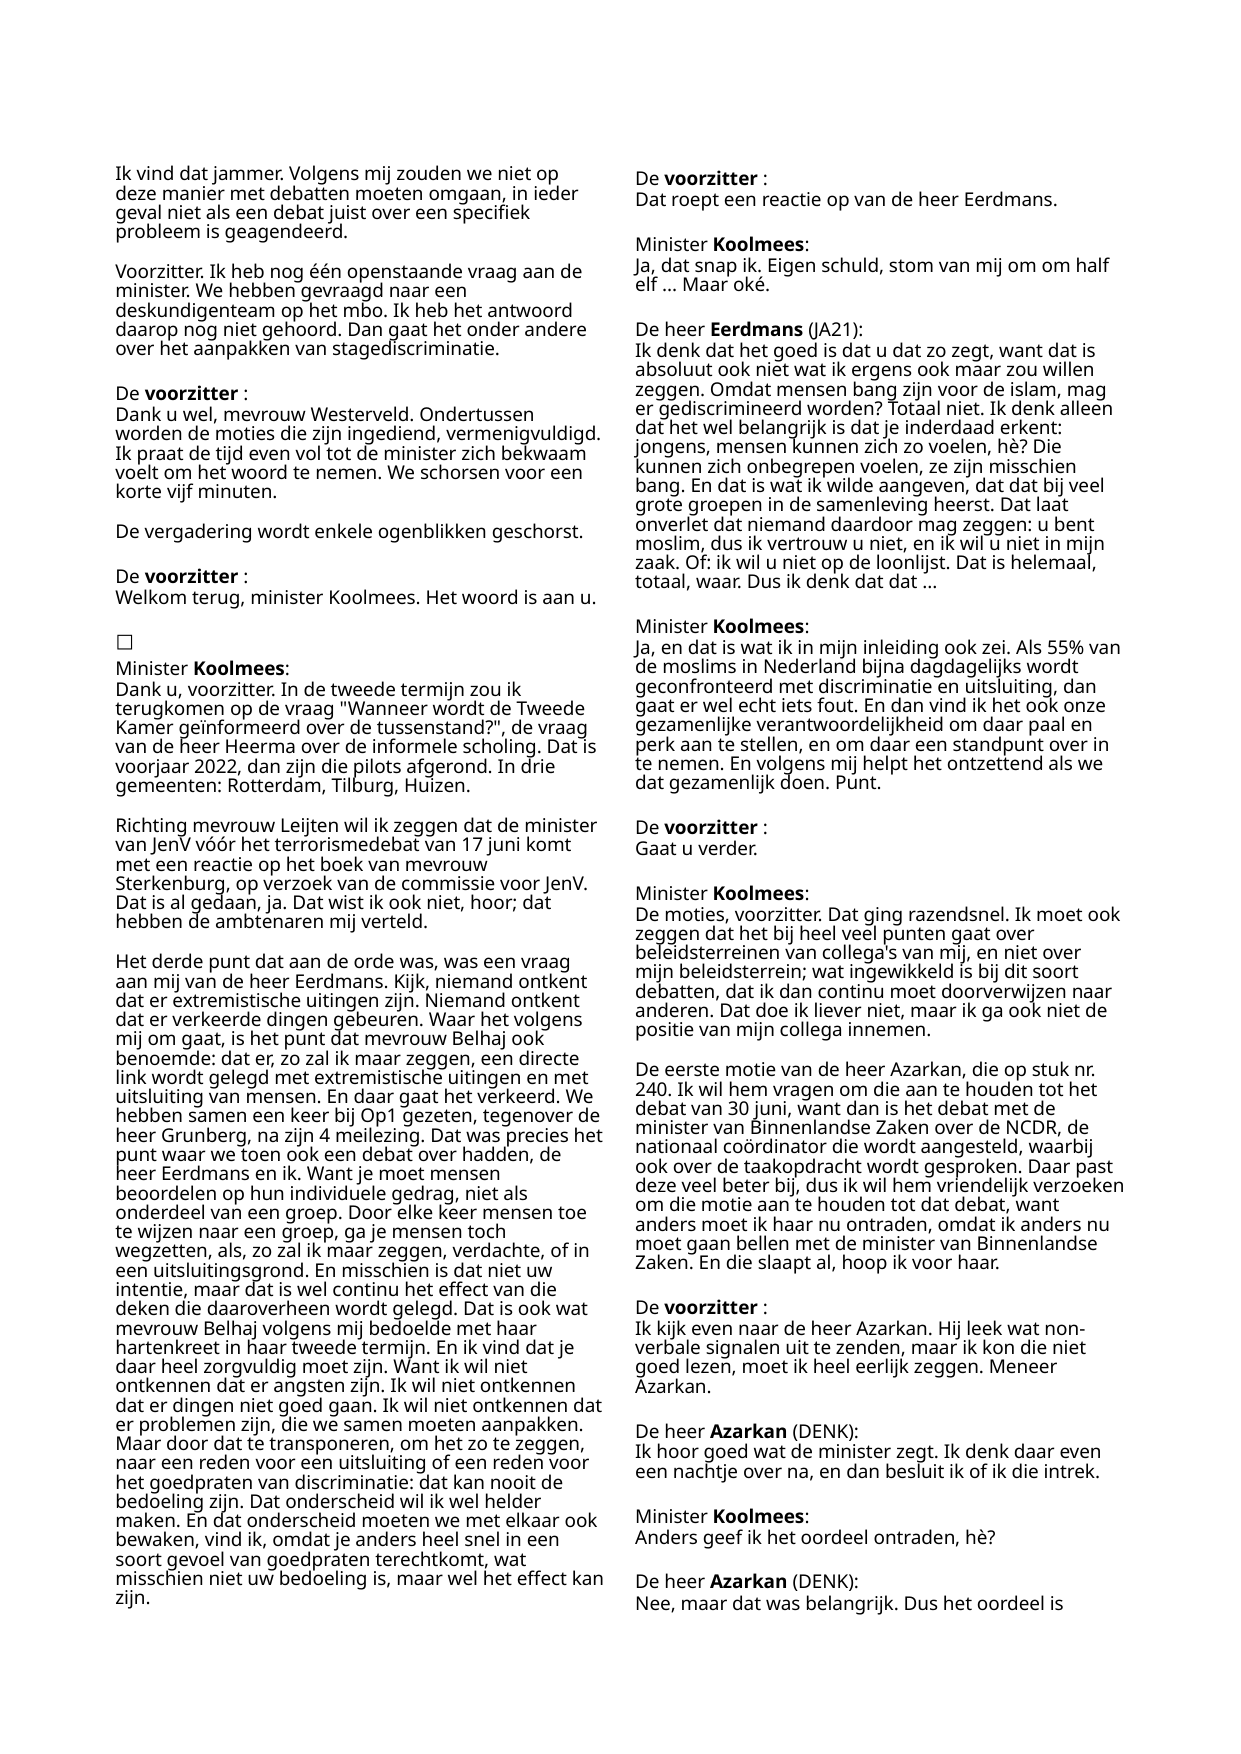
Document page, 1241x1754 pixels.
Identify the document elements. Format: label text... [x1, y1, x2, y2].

text Voorzitter. Ik heb nog één openstaande vraag aan de minister. We hebben gevraagd naar een deskundigenteam op het mbo. Ik heb het antwoord daarop nog niet gehoord. Dan gaat het onder andere over het aanpakken van stagediscriminatie. [115, 263, 605, 359]
text Gaat u verder. [635, 840, 1125, 859]
text Dank u wel, mevrouw Westerveld. Ondertussen worden de moties die zijn ingediend, vermenigvuldigd. Ik praat de tijd even vol tot de minister zich bekwaam voelt om het woord te nemen. We schorsen voor een korte vijf minuten. [115, 406, 605, 502]
text Ik hoor goed wat de minister zegt. Ik denk daar even een nachtje over na, en dan besluit ik of ik die intrek. [635, 1443, 1125, 1482]
text De voorzitter : [635, 165, 1125, 191]
text Anders geef ik het oordeel ontraden, hè? [635, 1529, 1125, 1548]
text De heer Azarkan (DENK): [635, 1418, 1125, 1443]
text Dank u, voorzitter. In de tweede termijn zou ik terugkomen op de vraag "Wanneer wordt de Tweede Kamer geïnformeerd over de tussenstand?", de vraag van de heer Heerma over de informele scholing. Dat is voorjaar 2022, dan zijn die pilots afgerond. In drie gemeenten: Rotterdam, Tilburg, Huizen. [115, 681, 605, 796]
text De voorzitter : [115, 380, 605, 406]
text Ik denk dat het goed is dat u dat zo zegt, want dat is absoluut ook niet wat ik ergens ook maar zou willen zeggen. Omdat mensen bang zijn voor de islam, mag er gediscrimineerd worden? Totaal niet. Ik denk alleen dat het wel belangrijk is dat je inderdaad erkent: jongens, mensen kunnen zich zo voelen, hè? Die kunnen zich onbegrepen voelen, ze zijn misschien bang. En dat is wat ik wilde aangeven, dat dat bij veel grote groepen in de samenleving heerst. Dat laat onverlet dat niemand daardoor mag zeggen: u bent moslim, dus ik vertrouw u niet, en ik wil u niet in mijn zaak. Of: ik wil u niet op de loonlijst. Dat is helemaal, totaal, waar. Dus ik denk dat dat ... [635, 342, 1125, 593]
text Welkom terug, minister Koolmees. Het woord is aan u. [115, 589, 605, 608]
text Minister Koolmees: [635, 1503, 1125, 1529]
text Minister Koolmees: [635, 880, 1125, 906]
text Ja, dat snap ik. Eigen schuld, stom van mij om om half elf ... Maar oké. [635, 257, 1125, 296]
text Ja, en dat is wat ik in mijn inleiding ook zei. Als 55% van de moslims in Nederland bijna dagdagelijks wordt geconfronteerd met discriminatie en uitsluiting, dan gaat er wel echt iets fout. En dan vind ik het ook onze gezamenlijke verantwoordelijkheid om daar paal en perk aan te stellen, en om daar een standpunt over in te nemen. En volgens mij helpt het ontzettend als we dat gezamenlijk doen. Punt. [635, 639, 1125, 793]
text De voorzitter : [115, 563, 605, 589]
text De voorzitter : [635, 814, 1125, 840]
text Het derde punt dat aan de orde was, was een vraag aan mij van de heer Eerdmans. Kijk, niemand ontkent dat er extremistische uitingen zijn. Niemand ontkent dat er verkeerde dingen gebeuren. Waar het volgens mij om gaat, is het punt dat mevrouw Belhaj ook benoemde: dat er, zo zal ik maar zeggen, een directe link wordt gelegd met extremistische uitingen en met uitsluiting van mensen. En daar gaat het verkeerd. We hebben samen een keer bij Op1 gezeten, tegenover de heer Grunberg, na zijn 4 meilezing. Dat was precies het punt waar we toen ook een debat over hadden, de heer Eerdmans en ik. Want je moet mensen beoordelen op hun individuele gedrag, niet als onderdeel van een groep. Door elke keer mensen toe te wijzen naar een groep, ga je mensen toch wegzetten, als, zo zal ik maar zeggen, verdachte, of in een uitsluitingsgrond. En misschien is dat niet uw intentie, maar dat is wel continu het effect van die deken die daaroverheen wordt gelegd. Dat is ook wat mevrouw Belhaj volgens mij bedoelde met haar hartenkreet in haar tweede termijn. En ik vind dat je daar heel zorgvuldig moet zijn. Want ik wil niet ontkennen dat er angsten zijn. Ik wil niet ontkennen dat er dingen niet goed gaan. Ik wil niet ontkennen dat er problemen zijn, die we samen moeten aanpakken. Maar door dat te transponeren, om het zo te zeggen, naar een reden voor een uitsluiting of een reden voor het goedpraten van discriminatie: dat kan nooit de bedoeling zijn. Dat onderscheid wil ik wel helder maken. En dat onderscheid moeten we met elkaar ook bewaken, vind ik, omdat je anders heel snel in een soort gevoel van goedpraten terechtkomt, wat misschien niet uw bedoeling is, maar wel het effect kan zijn. [115, 953, 605, 1608]
text Dat roept een reactie op van de heer Eerdmans. [635, 191, 1125, 210]
text De eerste motie van de heer Azarkan, die op stuk nr. 240. Ik wil hem vragen om die aan te houden tot het debat van 30 juni, want dan is het debat met de minister van Binnenlandse Zaken over de NCDR, de nationaal coördinator die wordt aangesteld, waarbij ook over de taakopdracht wordt gesproken. Daar past deze veel beter bij, dus ik wil hem vriendelijk verzoeken om die motie aan te houden tot dat debat, want anders moet ik haar nu ontraden, omdat ik anders nu moet gaan bellen met de minister van Binnenlandse Zaken. En die slaapt al, hoop ik voor haar. [635, 1061, 1125, 1273]
text Nee, maar dat was belangrijk. Dus het oordeel is [635, 1594, 1125, 1614]
text ⬜ [115, 629, 605, 655]
text Minister Koolmees: [635, 231, 1125, 257]
text Minister Koolmees: [115, 655, 605, 681]
text Richting mevrouw Leijten wil ik zeggen dat de minister van JenV vóór het terrorismedebat van 17 juni komt met een reactie op het boek van mevrouw Sterkenburg, op verzoek van de commissie voor JenV. Dat is al gedaan, ja. Dat wist ik ook niet, hoor; dat hebben de ambtenaren mij verteld. [115, 817, 605, 933]
text De heer Azarkan (DENK): [635, 1569, 1125, 1594]
text De heer Eerdmans (JA21): [635, 316, 1125, 342]
text De voorzitter : [635, 1294, 1125, 1320]
text Ik vind dat jammer. Volgens mij zouden we niet op deze manier met debatten moeten omgaan, in ieder geval niet als een debat juist over een specifiek probleem is geagendeerd. [115, 165, 605, 242]
text Minister Koolmees: [635, 613, 1125, 639]
text Ik kijk even naar de heer Azarkan. Hij leek wat non-verbale signalen uit te zenden, maar ik kon die niet goed lezen, moet ik heel eerlijk zeggen. Meneer Azarkan. [635, 1320, 1125, 1397]
text De vergadering wordt enkele ogenblikken geschorst. [115, 523, 605, 542]
text De moties, voorzitter. Dat ging razendsnel. Ik moet ook zeggen dat het bij heel veel punten gaat over beleidsterreinen van collega's van mij, en niet over mijn beleidsterrein; wat ingewikkeld is bij dit soort debatten, dat ik dan continu moet doorverwijzen naar anderen. Dat doe ik liever niet, maar ik ga ook niet de positie van mijn collega innemen. [635, 906, 1125, 1041]
